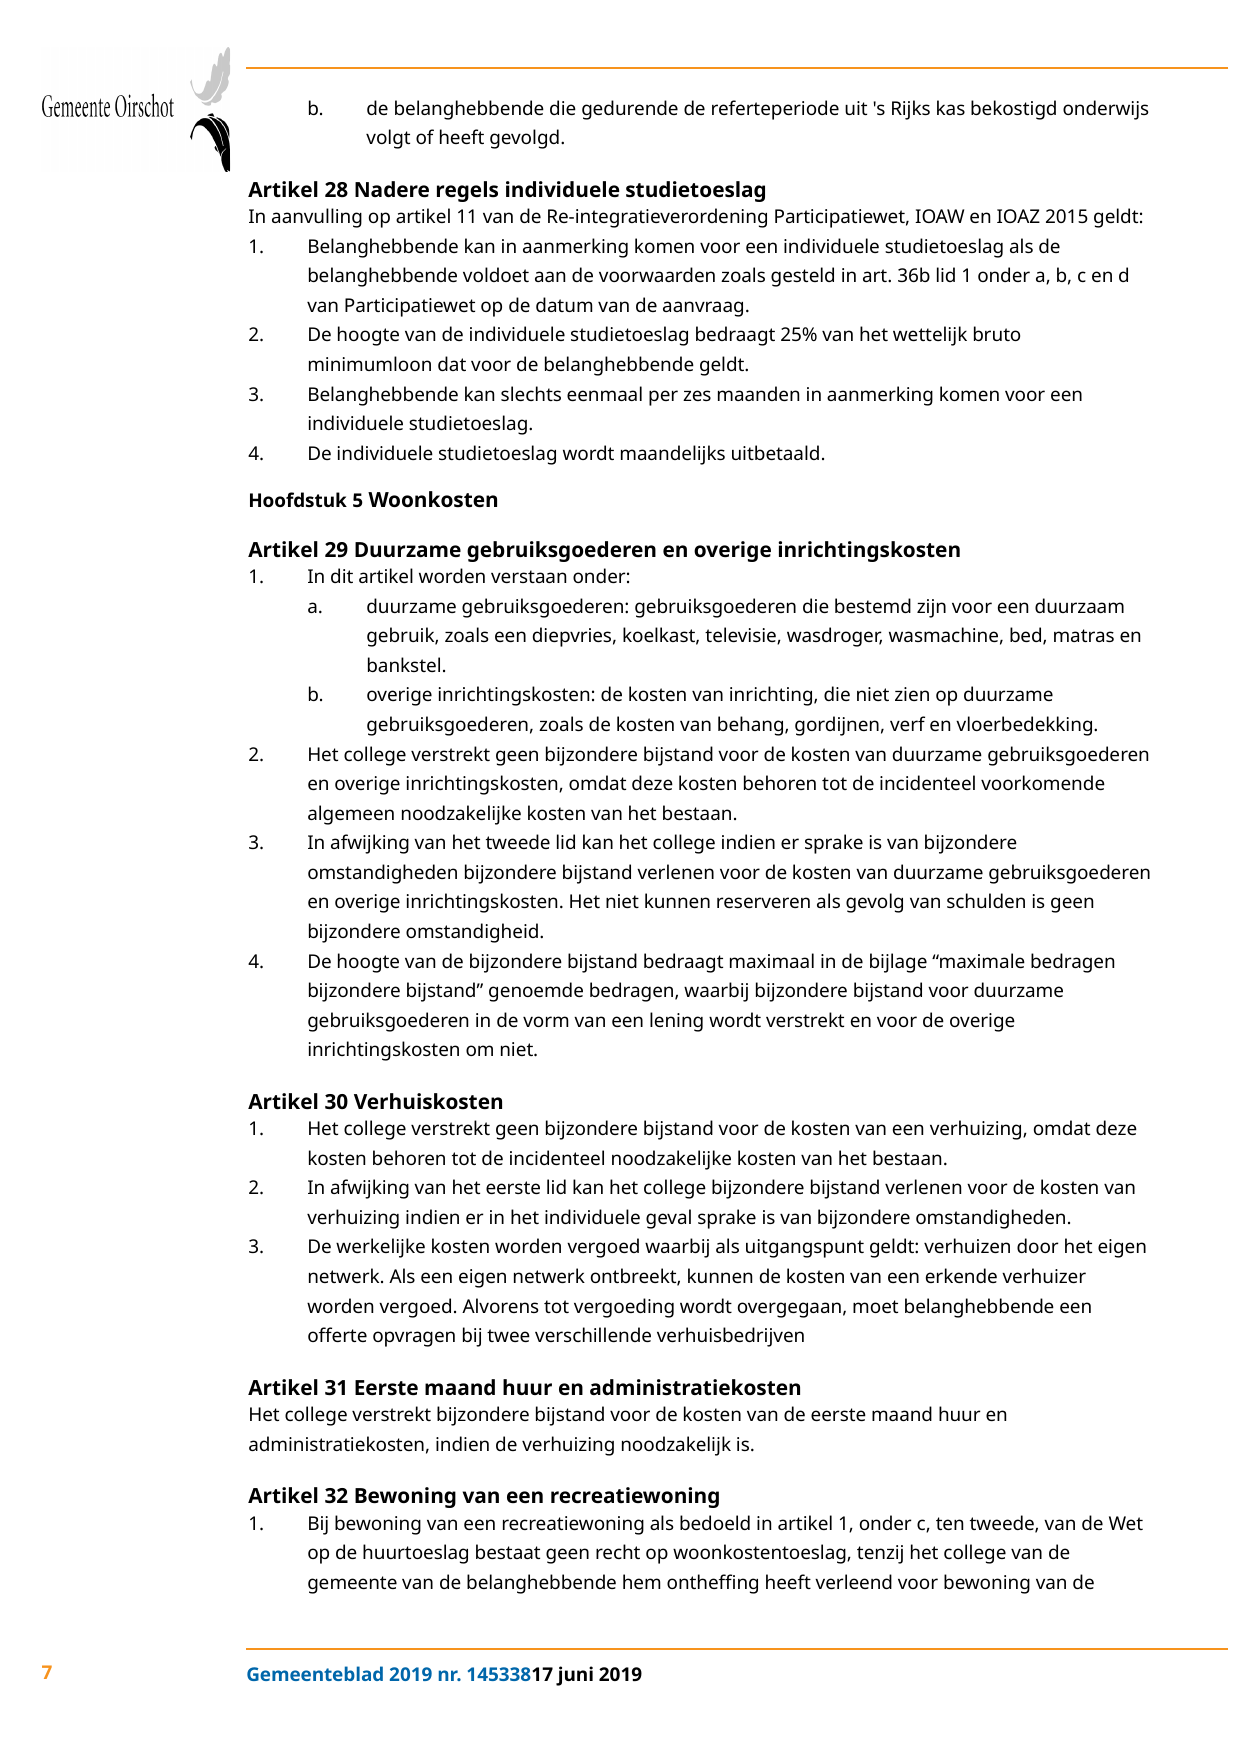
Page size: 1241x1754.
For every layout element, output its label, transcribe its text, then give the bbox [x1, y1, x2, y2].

text Artikel 30 Verhuiskosten [248, 1087, 1152, 1115]
text Artikel 31 Eerste maand huur en administratiekosten [248, 1373, 1152, 1401]
text In aanvulling op artikel 11 van de Re-integratieverordening Participatiewet, IOAW en IOAZ 2015 geldt: [248, 203, 1152, 229]
list In afwijking van het eerste lid kan het college bijzondere bijstand verlenen voor de kosten van verhuizing indien er in het individuele geval sprake is van bijzondere omstandigheden. [248, 1174, 1152, 1230]
list de belanghebbende die gedurende de referteperiode uit 's Rijks kas bekostigd onderwijs volgt of heeft gevolgd. [307, 95, 1152, 150]
text Artikel 28 Nadere regels individuele studietoeslag [248, 175, 1152, 203]
list De hoogte van de individuele studietoeslag bedraagt 25% van het wettelijk bruto minimumloon dat voor de belanghebbende geldt. [248, 322, 1152, 377]
list Het college verstrekt geen bijzondere bijstand voor de kosten van duurzame gebruiksgoederen en overige inrichtingskosten, omdat deze kosten behoren tot de incidenteel voorkomende algemeen noodzakelijke kosten van het bestaan. [248, 741, 1152, 826]
list In dit artikel worden verstaan onder: [248, 563, 1152, 589]
list Belanghebbende kan in aanmerking komen voor een individuele studietoeslag als de belanghebbende voldoet aan de voorwaarden zoals gesteld in art. 36b lid 1 onder a, b, c en d van Participatiewet op de datum van de aanvraag. [248, 233, 1152, 318]
list Het college verstrekt geen bijzondere bijstand voor de kosten van een verhuizing, omdat deze kosten behoren tot de incidenteel noodzakelijke kosten van het bestaan. [248, 1115, 1152, 1171]
text Het college verstrekt bijzondere bijstand voor de kosten van de eerste maand huur en administratiekosten, indien de verhuizing noodzakelijk is. [248, 1401, 1152, 1457]
list De individuele studietoeslag wordt maandelijks uitbetaald. [248, 440, 1152, 466]
text Artikel 29 Duurzame gebruiksgoederen en overige inrichtingskosten [248, 535, 1152, 563]
list In afwijking van het tweede lid kan het college indien er sprake is van bijzondere omstandigheden bijzondere bijstand verlenen voor de kosten van duurzame gebruiksgoederen en overige inrichtingskosten. Het niet kunnen reserveren als gevolg van schulden is geen bijzondere omstandigheid. [248, 829, 1152, 944]
list Bij bewoning van een recreatiewoning als bedoeld in artikel 1, onder c, ten tweede, van de Wet op de huurtoeslag bestaat geen recht op woonkostentoeslag, tenzij het college van de gemeente van de belanghebbende hem ontheffing heeft verleend voor bewoning van de [248, 1510, 1152, 1595]
list overige inrichtingskosten: de kosten van inrichting, die niet zien op duurzame gebruiksgoederen, zoals de kosten van behang, gordijnen, verf en vloerbedekking. [307, 682, 1152, 737]
picture [41, 47, 231, 172]
text Hoofdstuk 5 Woonkosten [248, 486, 1152, 514]
text Artikel 32 Bewoning van een recreatiewoning [248, 1481, 1152, 1510]
list De hoogte van de bijzondere bijstand bedraagt maximaal in de bijlage “maximale bedragen bijzondere bijstand” genoemde bedragen, waarbij bijzondere bijstand voor duurzame gebruiksgoederen in de vorm van een lening wordt verstrekt en voor de overige inrichtingskosten om niet. [248, 948, 1152, 1062]
list De werkelijke kosten worden vergoed waarbij als uitgangspunt geldt: verhuizen door het eigen netwerk. Als een eigen netwerk ontbreekt, kunnen de kosten van een erkende verhuizer worden vergoed. Alvorens tot vergoeding wordt overgegaan, moet belanghebbende een offerte opvragen bij twee verschillende verhuisbedrijven [248, 1234, 1152, 1348]
list duurzame gebruiksgoederen: gebruiksgoederen die bestemd zijn voor een duurzaam gebruik, zoals een diepvries, koelkast, televisie, wasdroger, wasmachine, bed, matras en bankstel. [307, 593, 1152, 678]
list Belanghebbende kan slechts eenmaal per zes maanden in aanmerking komen voor een individuele studietoeslag. [248, 381, 1152, 436]
